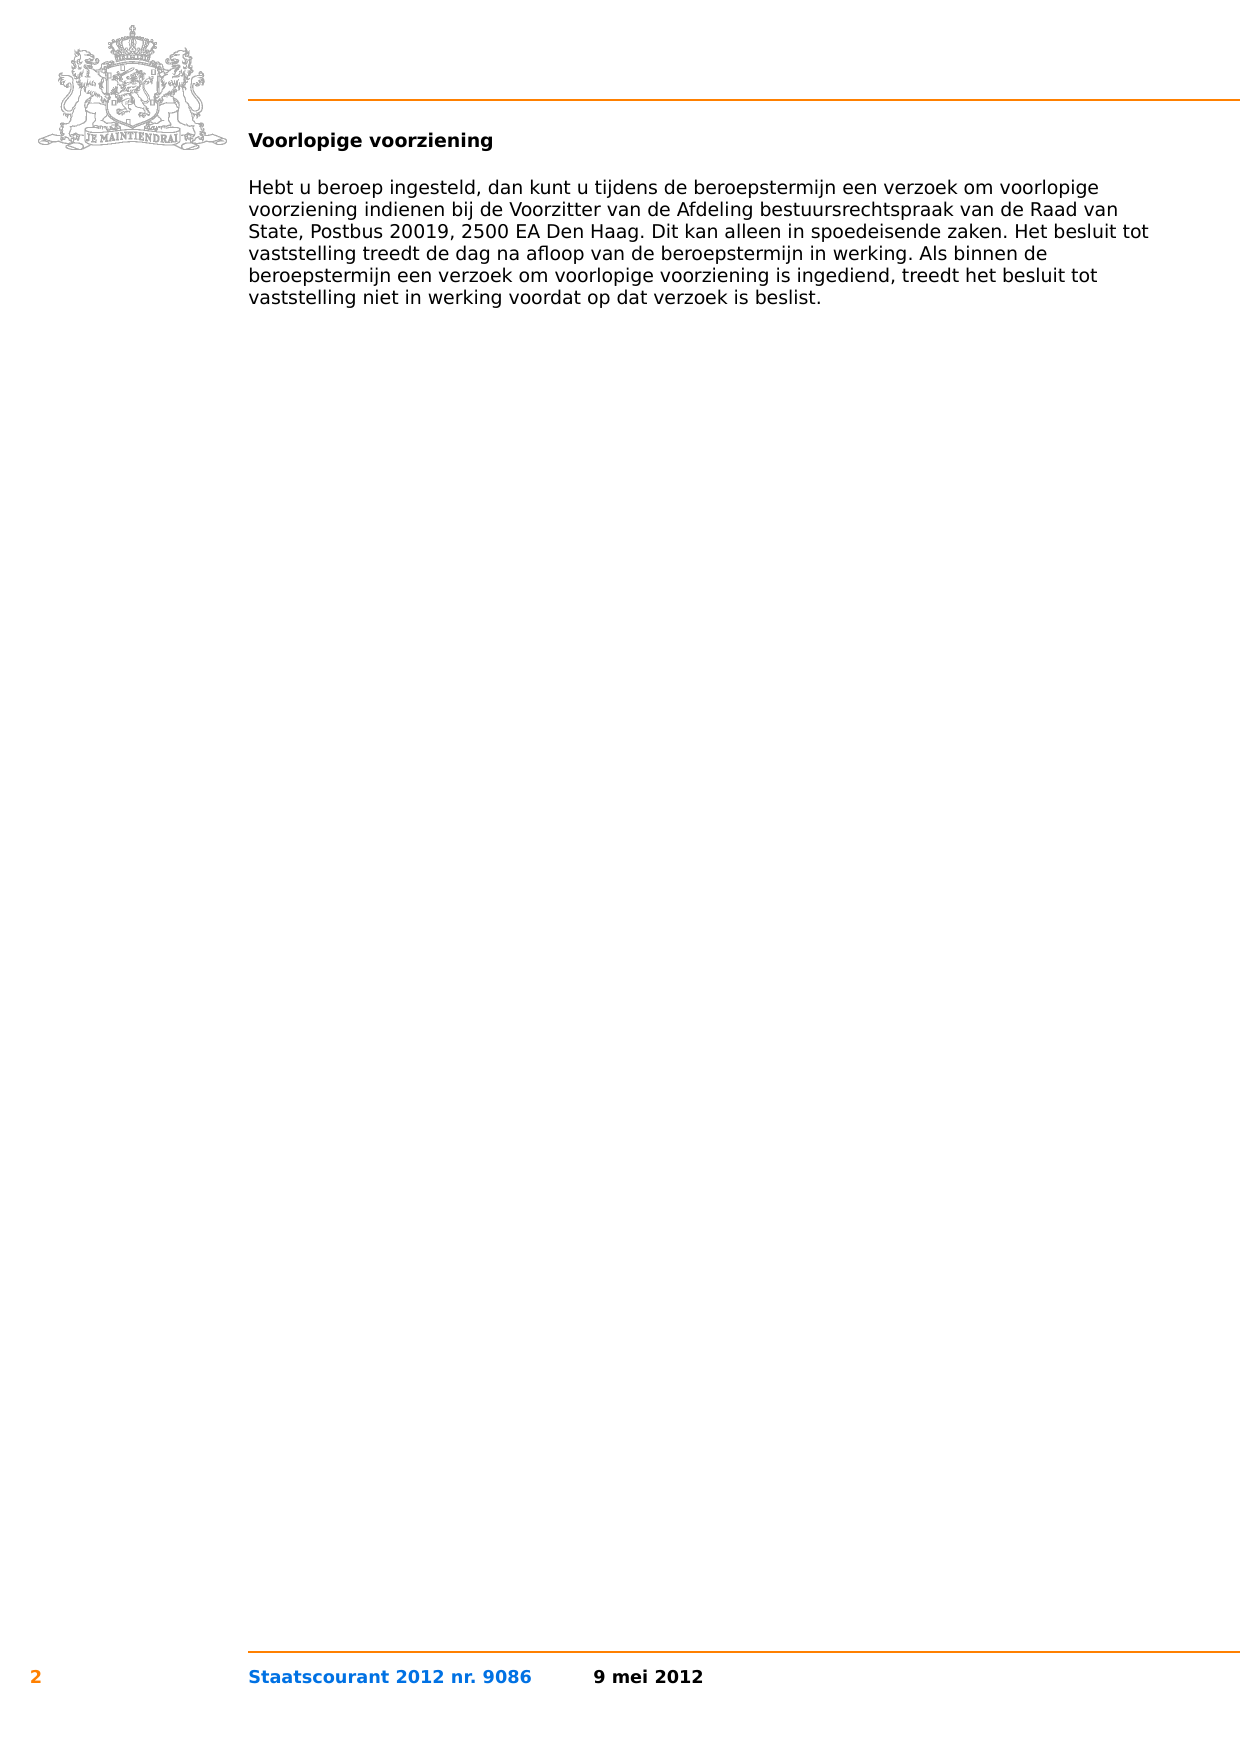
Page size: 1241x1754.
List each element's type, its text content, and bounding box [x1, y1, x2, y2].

text Hebt u beroep ingesteld, dan kunt u tijdens de beroepstermijn een verzoek om voorlopige voorziening indienen bij de Voorzitter van de Afdeling bestuursrechtspraak van de Raad van State, Postbus 20019, 2500 EA Den Haag. Dit kan alleen in spoedeisende zaken. Het besluit tot vaststelling treedt de dag na afloop van de beroepstermijn in werking. Als binnen de beroepstermijn een verzoek om voorlopige voorziening is ingediend, treedt het besluit tot vaststelling niet in werking voordat op dat verzoek is beslist. [248, 177, 1163, 309]
subtitle Voorlopige voorziening [248, 130, 1163, 152]
picture [38, 25, 227, 150]
